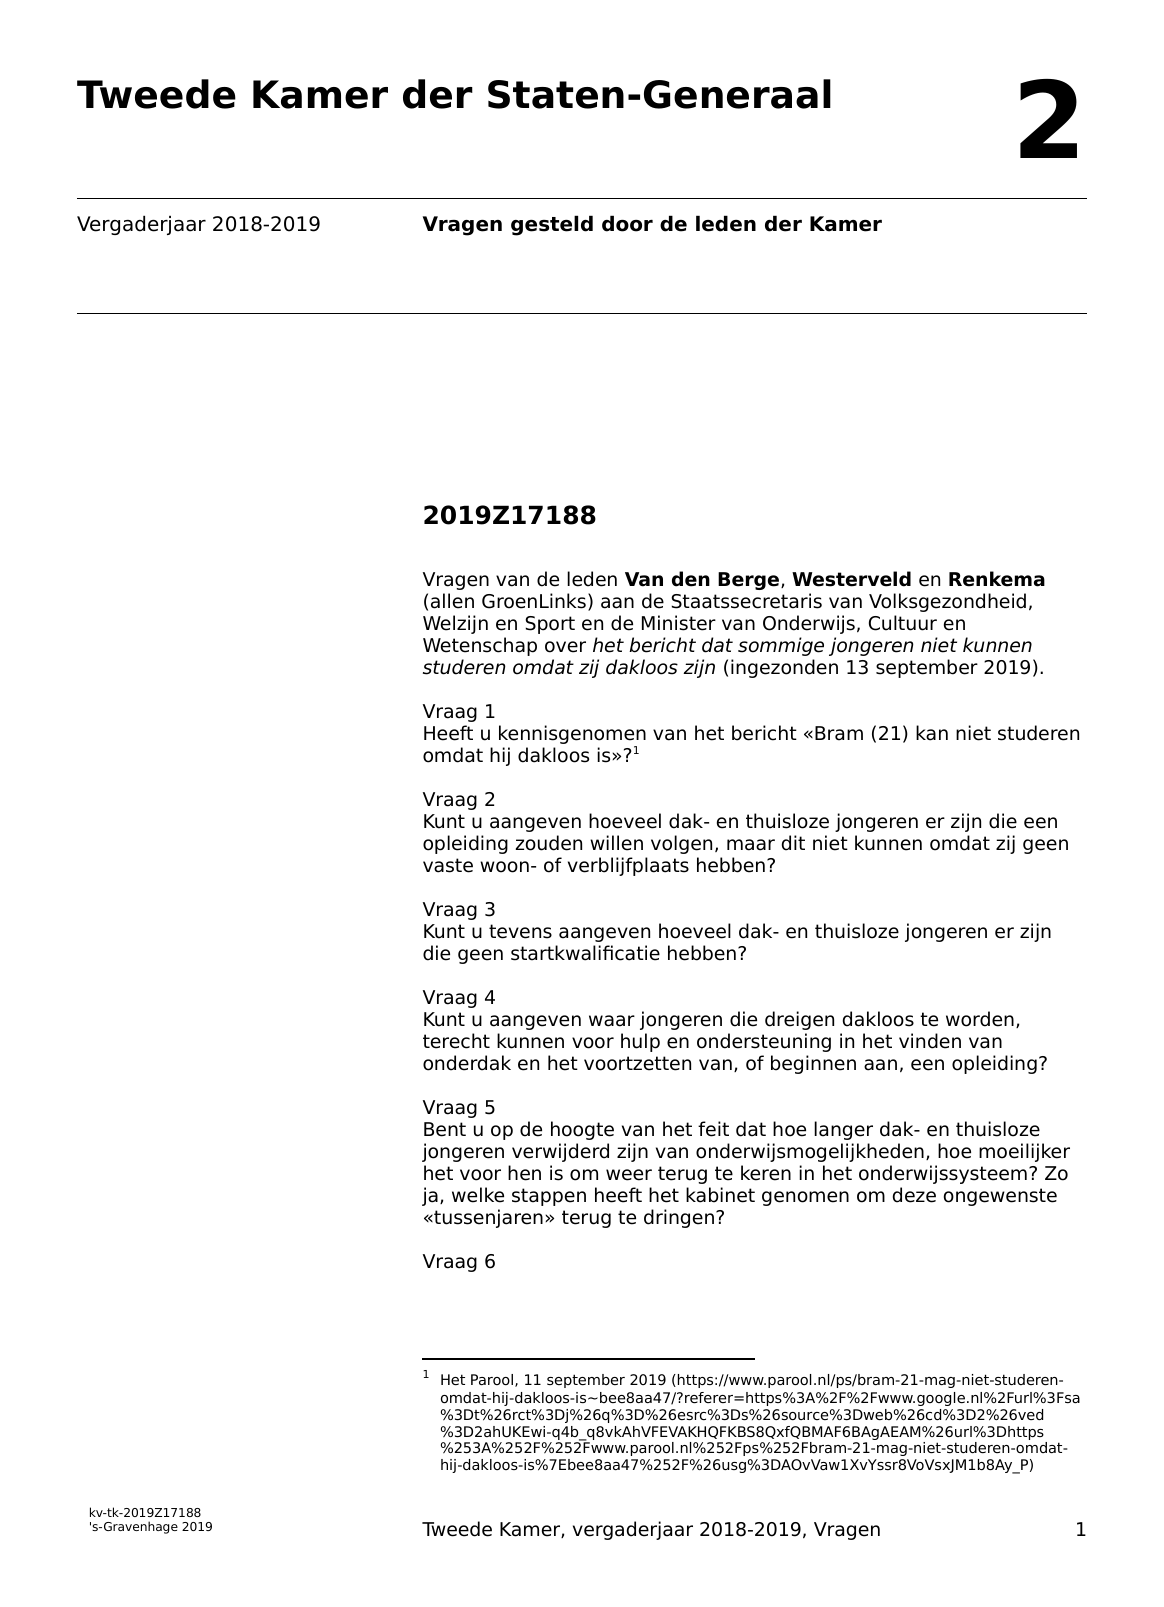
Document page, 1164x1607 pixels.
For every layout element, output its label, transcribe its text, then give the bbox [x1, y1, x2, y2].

table_header 2 [886, 59, 1087, 198]
text Bent u op de hoogte van het feit dat hoe langer dak- en thuisloze jongeren verwijderd zijn van onderwijsmogelijkheden, hoe moeilijker het voor hen is om weer terug te keren in het onderwijssysteem? Zo ja, welke stappen heeft het kabinet genomen om deze ongewenste «tussenjaren» terug te dringen? [422, 1119, 1087, 1229]
table_header Tweede Kamer der Staten-Generaal [77, 59, 886, 198]
text Het Parool, 11 september 2019 (https://www.parool.nl/ps/bram-21-mag-niet-studeren-omdat-hij-dakloos-is~bee8aa47/?referer=https%3A%2F%2Fwww.google.nl%2Furl%3Fsa%3Dt%26rct%3Dj%26q%3D%26esrc%3Ds%26source%3Dweb%26cd%3D2%26ved%3D2ahUKEwi-q4b_q8vkAhVFEVAKHQFKBS8QxfQBMAF6BAgAEAM%26url%3Dhttps%253A%252F%252Fwww.parool.nl%252Fps%252Fbram-21-mag-niet-studeren-omdat-hij-dakloos-is%7Ebee8aa47%252F%26usg%3DAOvVaw1XvYssr8VoVsxJM1b8Ay_P) [422, 1368, 1087, 1474]
text Kunt u aangeven hoeveel dak- en thuisloze jongeren er zijn die een opleiding zouden willen volgen, maar dit niet kunnen omdat zij geen vaste woon- of verblijfplaats hebben? [422, 811, 1087, 877]
table_cell Vergaderjaar 2018-2019 [77, 199, 422, 313]
text 2019Z17188 [422, 501, 1087, 531]
text Vraag 1 [422, 701, 1087, 723]
text Heeft u kennisgenomen van het bericht «Bram (21) kan niet studeren omdat hij dakloos is»? [422, 723, 1087, 767]
text Vraag 2 [422, 789, 1087, 811]
text kv-tk-2019Z17188 [88, 1506, 323, 1520]
text Kunt u aangeven waar jongeren die dreigen dakloos te worden, terecht kunnen voor hulp en ondersteuning in het vinden van onderdak en het voortzetten van, of beginnen aan, een opleiding? [422, 1009, 1087, 1075]
text Vragen van de leden Van den Berge, Westerveld en Renkema (allen GroenLinks) aan de Staatssecretaris van Volksgezondheid, Welzijn en Sport en de Minister van Onderwijs, Cultuur en Wetenschap over het bericht dat sommige jongeren niet kunnen studeren omdat zij dakloos zijn (ingezonden 13 september 2019). [422, 569, 1087, 679]
text 's-Gravenhage 2019 [88, 1520, 323, 1534]
text Vraag 4 [422, 987, 1087, 1009]
text Vraag 5 [422, 1097, 1087, 1119]
text Kunt u tevens aangeven hoeveel dak- en thuisloze jongeren er zijn die geen startkwalificatie hebben? [422, 921, 1087, 965]
table_cell Vragen gesteld door de leden der Kamer [422, 199, 1087, 313]
text Vraag 3 [422, 899, 1087, 921]
text Vraag 6 [422, 1251, 1087, 1273]
